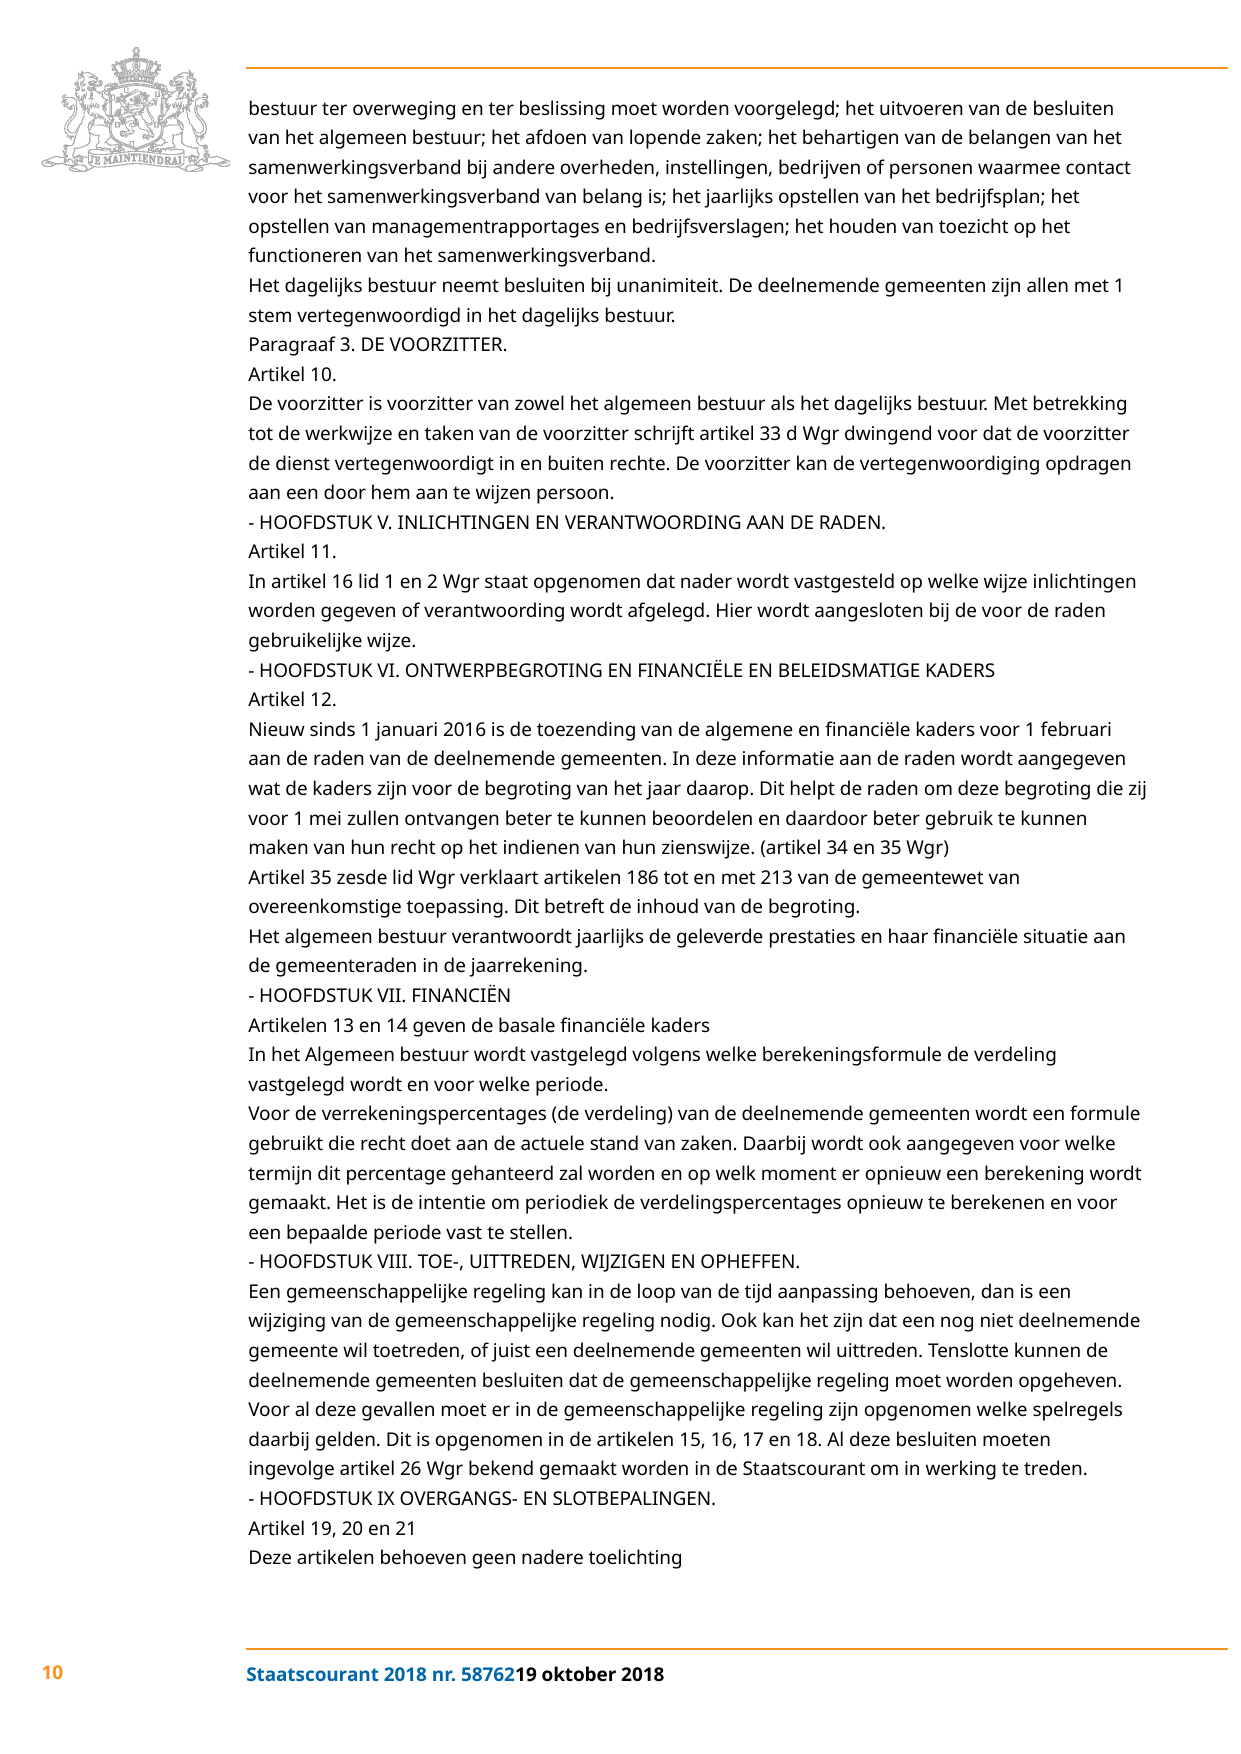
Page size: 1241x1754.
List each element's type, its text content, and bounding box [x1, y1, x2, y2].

text Nieuw sinds 1 januari 2016 is de toezending van de algemene en financiële kaders voor 1 februari [248, 716, 1152, 742]
text De voorzitter is voorzitter van zowel het algemeen bestuur als het dagelijks bestuur. Met betrekking [248, 391, 1152, 416]
text daarbij gelden. Dit is opgenomen in de artikelen 15, 16, 17 en 18. Al deze besluiten moeten [248, 1426, 1152, 1452]
text termijn dit percentage gehanteerd zal worden en op welk moment er opnieuw een berekening wordt [248, 1160, 1152, 1186]
text gemaakt. Het is de intentie om periodiek de verdelingspercentages opnieuw te berekenen en voor [248, 1189, 1152, 1215]
text gemeente wil toetreden, of juist een deelnemende gemeenten wil uittreden. Tenslotte kunnen de [248, 1337, 1152, 1363]
text Voor al deze gevallen moet er in de gemeenschappelijke regeling zijn opgenomen welke spelregels [248, 1396, 1152, 1422]
text - HOOFDSTUK VI. ONTWERPBEGROTING EN FINANCIËLE EN BELEIDSMATIGE KADERS [248, 657, 1152, 683]
text - HOOFDSTUK IX OVERGANGS- EN SLOTBEPALINGEN. [248, 1485, 1152, 1511]
text Artikel 11. [248, 538, 1152, 564]
text Paragraaf 3. DE VOORZITTER. [248, 331, 1152, 357]
text Artikel 12. [248, 686, 1152, 712]
text In artikel 16 lid 1 en 2 Wgr staat opgenomen dat nader wordt vastgesteld op welke wijze inlichtingen worden gegeven of verantwoording wordt afgelegd. Hier wordt aangesloten bij de voor de raden [248, 568, 1152, 623]
text Artikelen 13 en 14 geven de basale financiële kaders [248, 1012, 1152, 1038]
text aan de raden van de deelnemende gemeenten. In deze informatie aan de raden wordt aangegeven [248, 746, 1152, 771]
text Artikel 19, 20 en 21 [248, 1515, 1152, 1541]
text ingevolge artikel 26 Wgr bekend gemaakt worden in de Staatscourant om in werking te treden. [248, 1456, 1152, 1481]
text aan een door hem aan te wijzen persoon. [248, 479, 1152, 505]
text samenwerkingsverband bij andere overheden, instellingen, bedrijven of personen waarmee contact voor het samenwerkingsverband van belang is; het jaarlijks opstellen van het bedrijfsplan; het opstellen van managementrapportages en bedrijfsverslagen; het houden van toezicht op het functioneren van het samenwerkingsverband. [248, 154, 1152, 268]
picture [41, 47, 231, 172]
text van het algemeen bestuur; het afdoen van lopende zaken; het behartigen van de belangen van het [248, 124, 1152, 150]
text - HOOFDSTUK VIII. TOE-, UITTREDEN, WIJZIGEN EN OPHEFFEN. [248, 1248, 1152, 1274]
text wat de kaders zijn voor de begroting van het jaar daarop. Dit helpt de raden om deze begroting die zij [248, 775, 1152, 801]
text Het dagelijks bestuur neemt besluiten bij unanimiteit. De deelnemende gemeenten zijn allen met 1 [248, 272, 1152, 298]
text deelnemende gemeenten besluiten dat de gemeenschappelijke regeling moet worden opgeheven. [248, 1367, 1152, 1393]
text overeenkomstige toepassing. Dit betreft de inhoud van de begroting. [248, 893, 1152, 919]
text Artikel 10. [248, 361, 1152, 387]
text gebruikelijke wijze. [248, 627, 1152, 653]
text In het Algemeen bestuur wordt vastgelegd volgens welke berekeningsformule de verdeling [248, 1041, 1152, 1067]
text - HOOFDSTUK V. INLICHTINGEN EN VERANTWOORDING AAN DE RADEN. [248, 509, 1152, 535]
text Een gemeenschappelijke regeling kan in de loop van de tijd aanpassing behoeven, dan is een [248, 1278, 1152, 1304]
text Voor de verrekeningspercentages (de verdeling) van de deelnemende gemeenten wordt een formule [248, 1101, 1152, 1126]
text de gemeenteraden in de jaarrekening. [248, 953, 1152, 978]
text voor 1 mei zullen ontvangen beter te kunnen beoordelen en daardoor beter gebruik te kunnen [248, 805, 1152, 831]
text een bepaalde periode vast te stellen. [248, 1219, 1152, 1245]
text Deze artikelen behoeven geen nadere toelichting [248, 1544, 1152, 1570]
text gebruikt die recht doet aan de actuele stand van zaken. Daarbij wordt ook aangegeven voor welke [248, 1130, 1152, 1156]
text stem vertegenwoordigd in het dagelijks bestuur. [248, 302, 1152, 328]
text Artikel 35 zesde lid Wgr verklaart artikelen 186 tot en met 213 van de gemeentewet van [248, 864, 1152, 890]
text - HOOFDSTUK VII. FINANCIËN [248, 982, 1152, 1008]
text wijziging van de gemeenschappelijke regeling nodig. Ook kan het zijn dat een nog niet deelnemende [248, 1308, 1152, 1333]
text maken van hun recht op het indienen van hun zienswijze. (artikel 34 en 35 Wgr) [248, 834, 1152, 860]
text vastgelegd wordt en voor welke periode. [248, 1071, 1152, 1097]
text de dienst vertegenwoordigt in en buiten rechte. De voorzitter kan de vertegenwoordiging opdragen [248, 450, 1152, 476]
text Het algemeen bestuur verantwoordt jaarlijks de geleverde prestaties en haar financiële situatie aan [248, 923, 1152, 949]
text bestuur ter overweging en ter beslissing moet worden voorgelegd; het uitvoeren van de besluiten [248, 95, 1152, 121]
text tot de werkwijze en taken van de voorzitter schrijft artikel 33 d Wgr dwingend voor dat de voorzitter [248, 420, 1152, 446]
